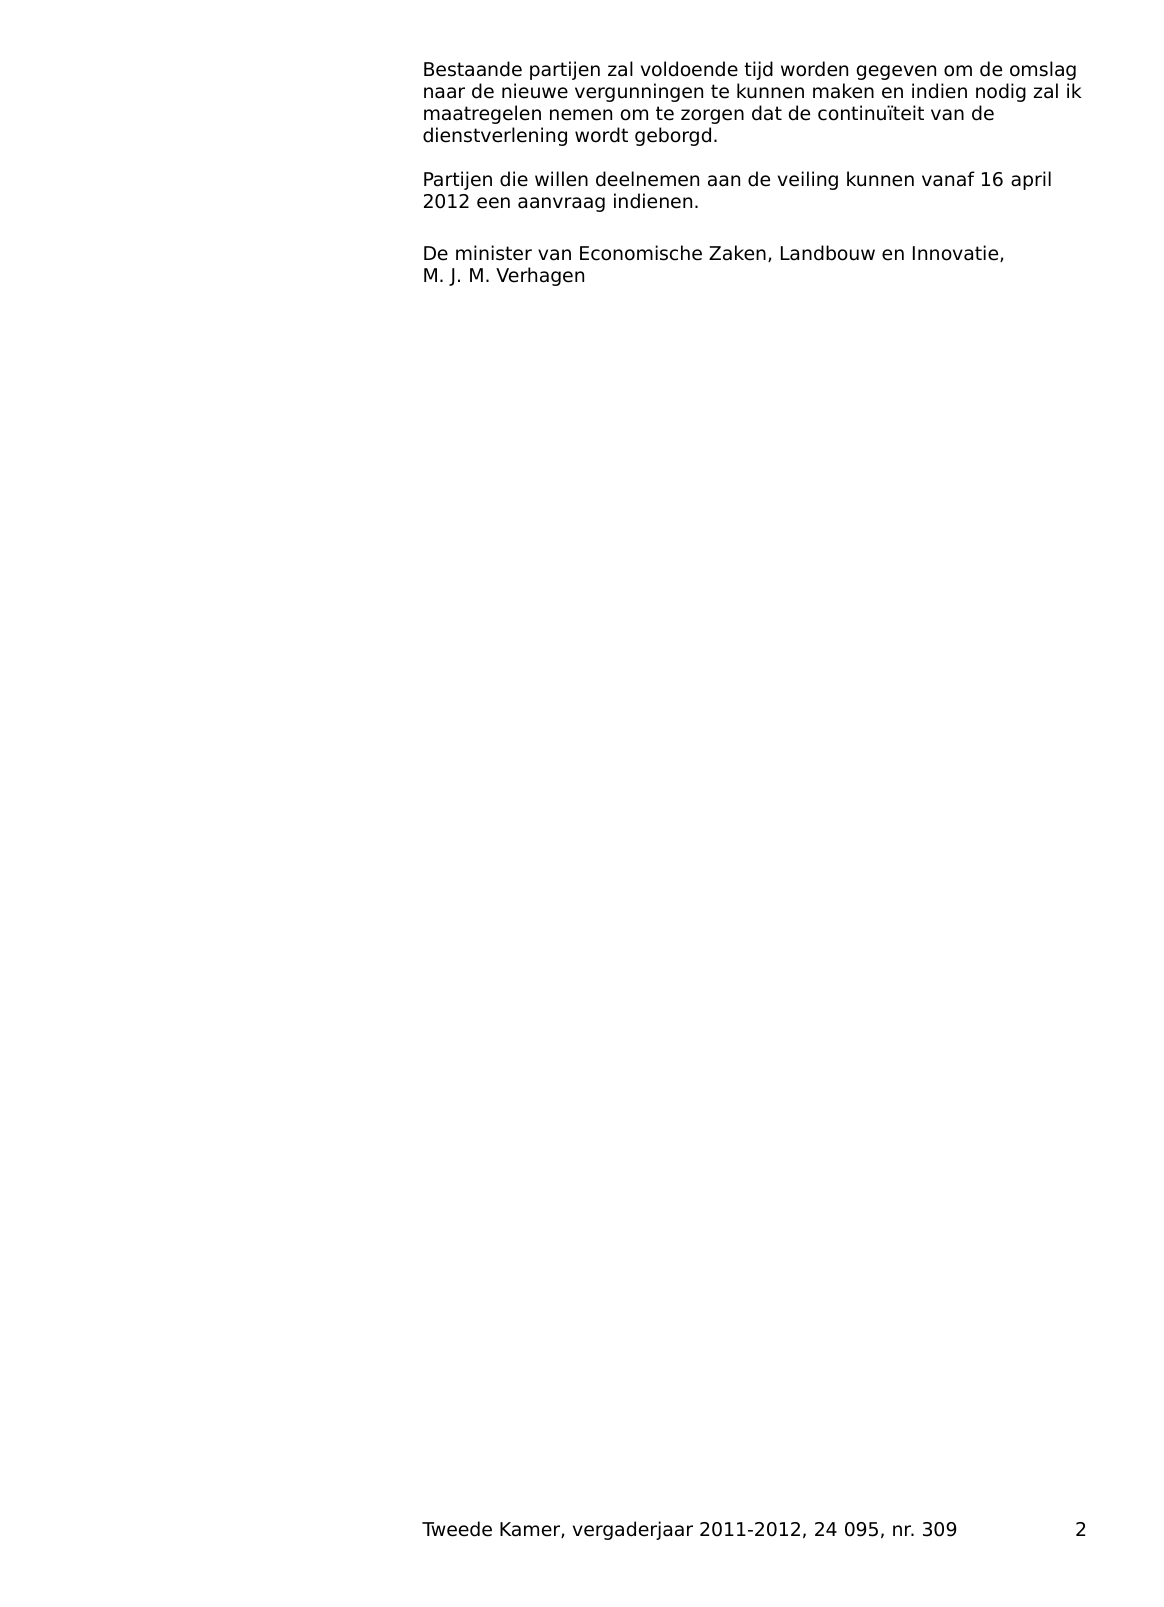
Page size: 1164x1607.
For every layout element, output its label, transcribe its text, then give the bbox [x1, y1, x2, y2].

text De minister van Economische Zaken, Landbouw en Innovatie, M. J. M. Verhagen [422, 243, 1087, 287]
text Bestaande partijen zal voldoende tijd worden gegeven om de omslag naar de nieuwe vergunningen te kunnen maken en indien nodig zal ik maatregelen nemen om te zorgen dat de continuïteit van de dienstverlening wordt geborgd. [422, 59, 1087, 147]
text Partijen die willen deelnemen aan de veiling kunnen vanaf 16 april 2012 een aanvraag indienen. [422, 169, 1087, 213]
